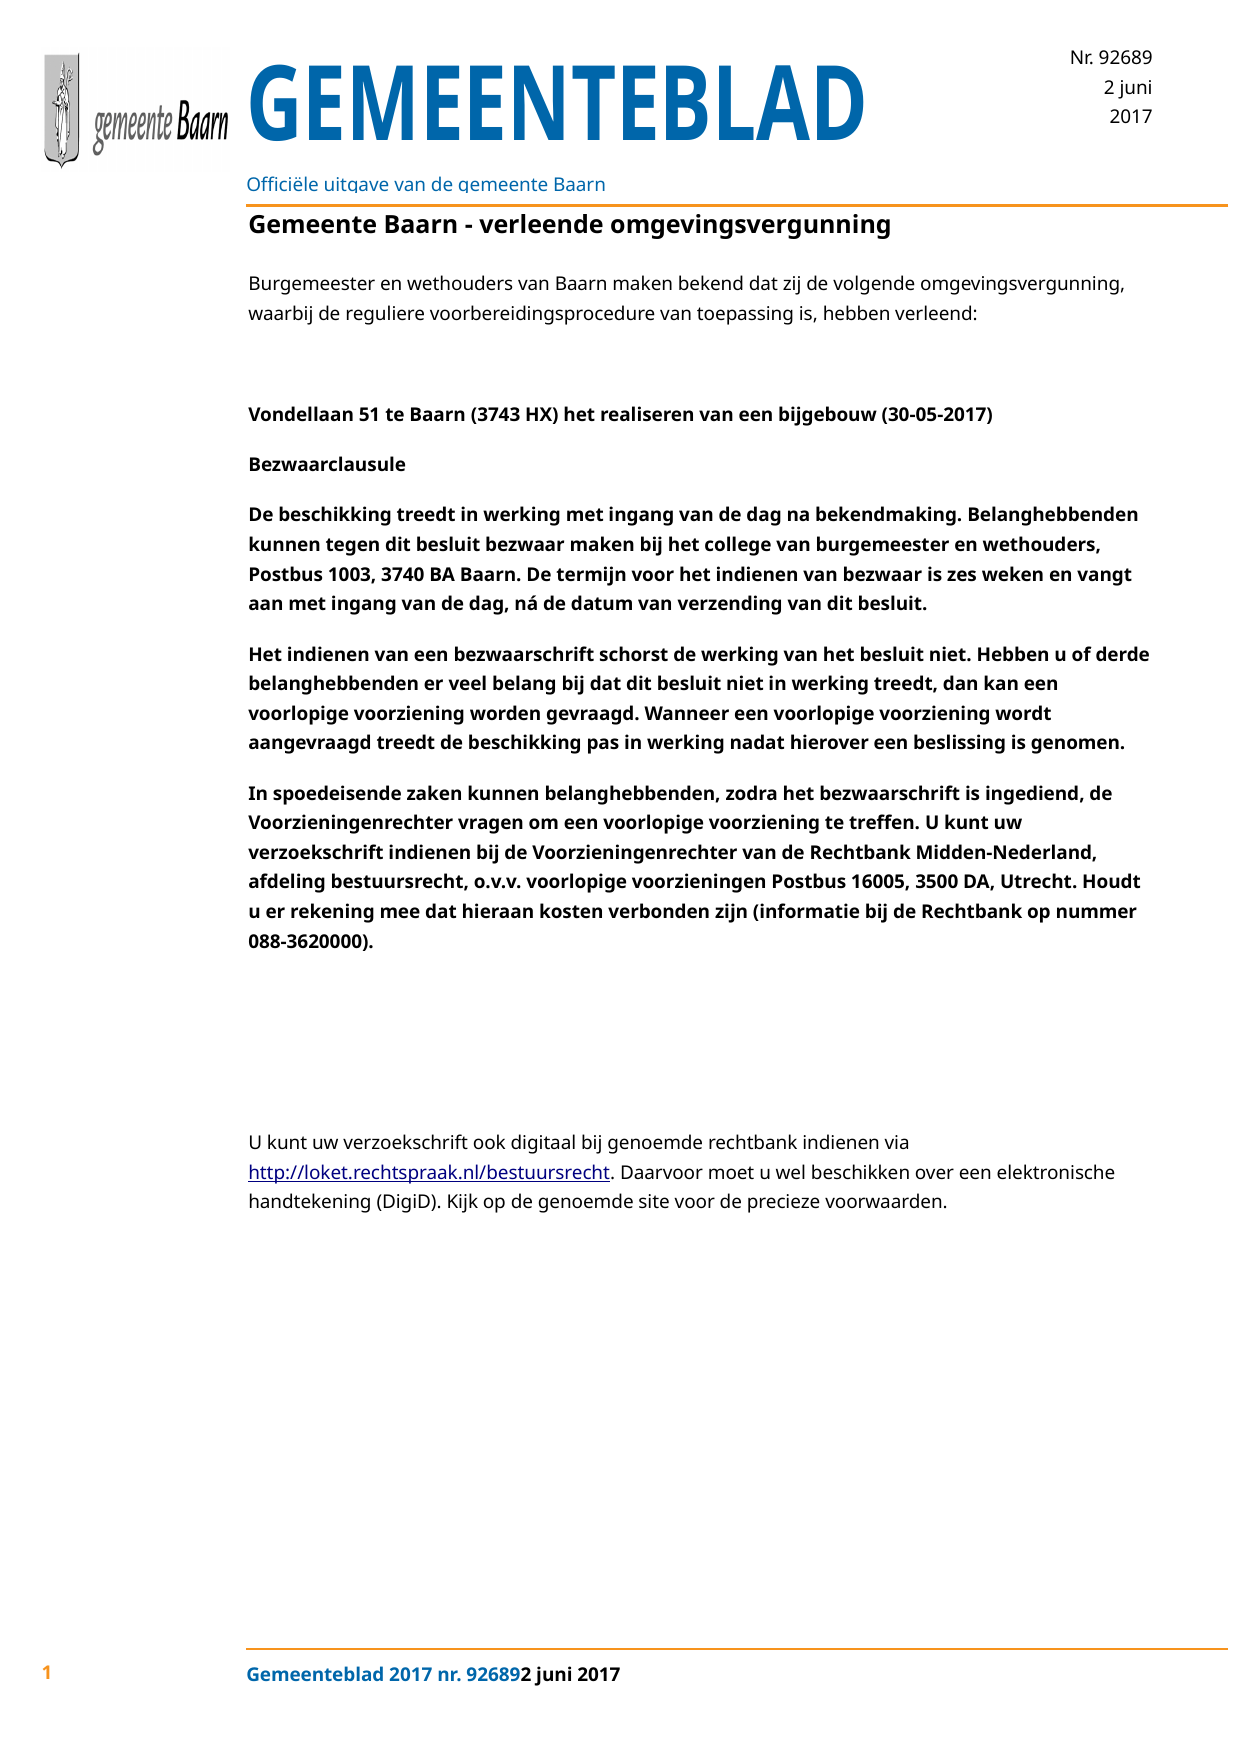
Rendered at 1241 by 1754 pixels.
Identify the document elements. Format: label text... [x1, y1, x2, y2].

text In spoedeisende zaken kunnen belanghebbenden, zodra het bezwaarschrift is ingediend, de Voorzieningenrechter vragen om een voorlopige voorziening te treffen. U kunt uw verzoekschrift indienen bij de Voorzieningenrechter van de Rechtbank Midden-Nederland, afdeling bestuursrecht, o.v.v. voorlopige voorzieningen Postbus 16005, 3500 DA, Utrecht. Houdt u er rekening mee dat hieraan kosten verbonden zijn (informatie bij de Rechtbank op nummer 088-3620000). [248, 780, 1152, 953]
text Vondellaan 51 te Baarn (3743 HX) het realiseren van een bijgebouw (30-05-2017) [248, 401, 1152, 426]
text Burgemeester en wethouders van Baarn maken bekend dat zij de volgende omgevingsvergunning, waarbij de reguliere voorbereidingsprocedure van toepassing is, hebben verleend: [248, 270, 1152, 326]
text Gemeente Baarn - verleende omgevingsvergunning [248, 207, 1152, 241]
text De beschikking treedt in werking met ingang van de dag na bekendmaking. Belanghebbenden kunnen tegen dit besluit bezwaar maken bij het college van burgemeester en wethouders, Postbus 1003, 3740 BA Baarn. De termijn voor het indienen van bezwaar is zes weken en vangt aan met ingang van de dag, ná de datum van verzending van dit besluit. [248, 502, 1152, 616]
text U kunt uw verzoekschrift ook digitaal bij genoemde rechtbank indienen via http://loket.rechtspraak.nl/bestuursrecht. Daarvoor moet u wel beschikken over een elektronische handtekening (DigiD). Kijk op de genoemde site voor de precieze voorwaarden. [248, 1129, 1152, 1214]
text Bezwaarclausule [248, 451, 1152, 477]
text Het indienen van een bezwaarschrift schorst de werking van het besluit niet. Hebben u of derde belanghebbenden er veel belang bij dat dit besluit niet in werking treedt, dan kan een voorlopige voorziening worden gevraagd. Wanneer een voorlopige voorziening wordt aangevraagd treedt de beschikking pas in werking nadat hierover een beslissing is genomen. [248, 641, 1152, 755]
picture [41, 47, 231, 172]
